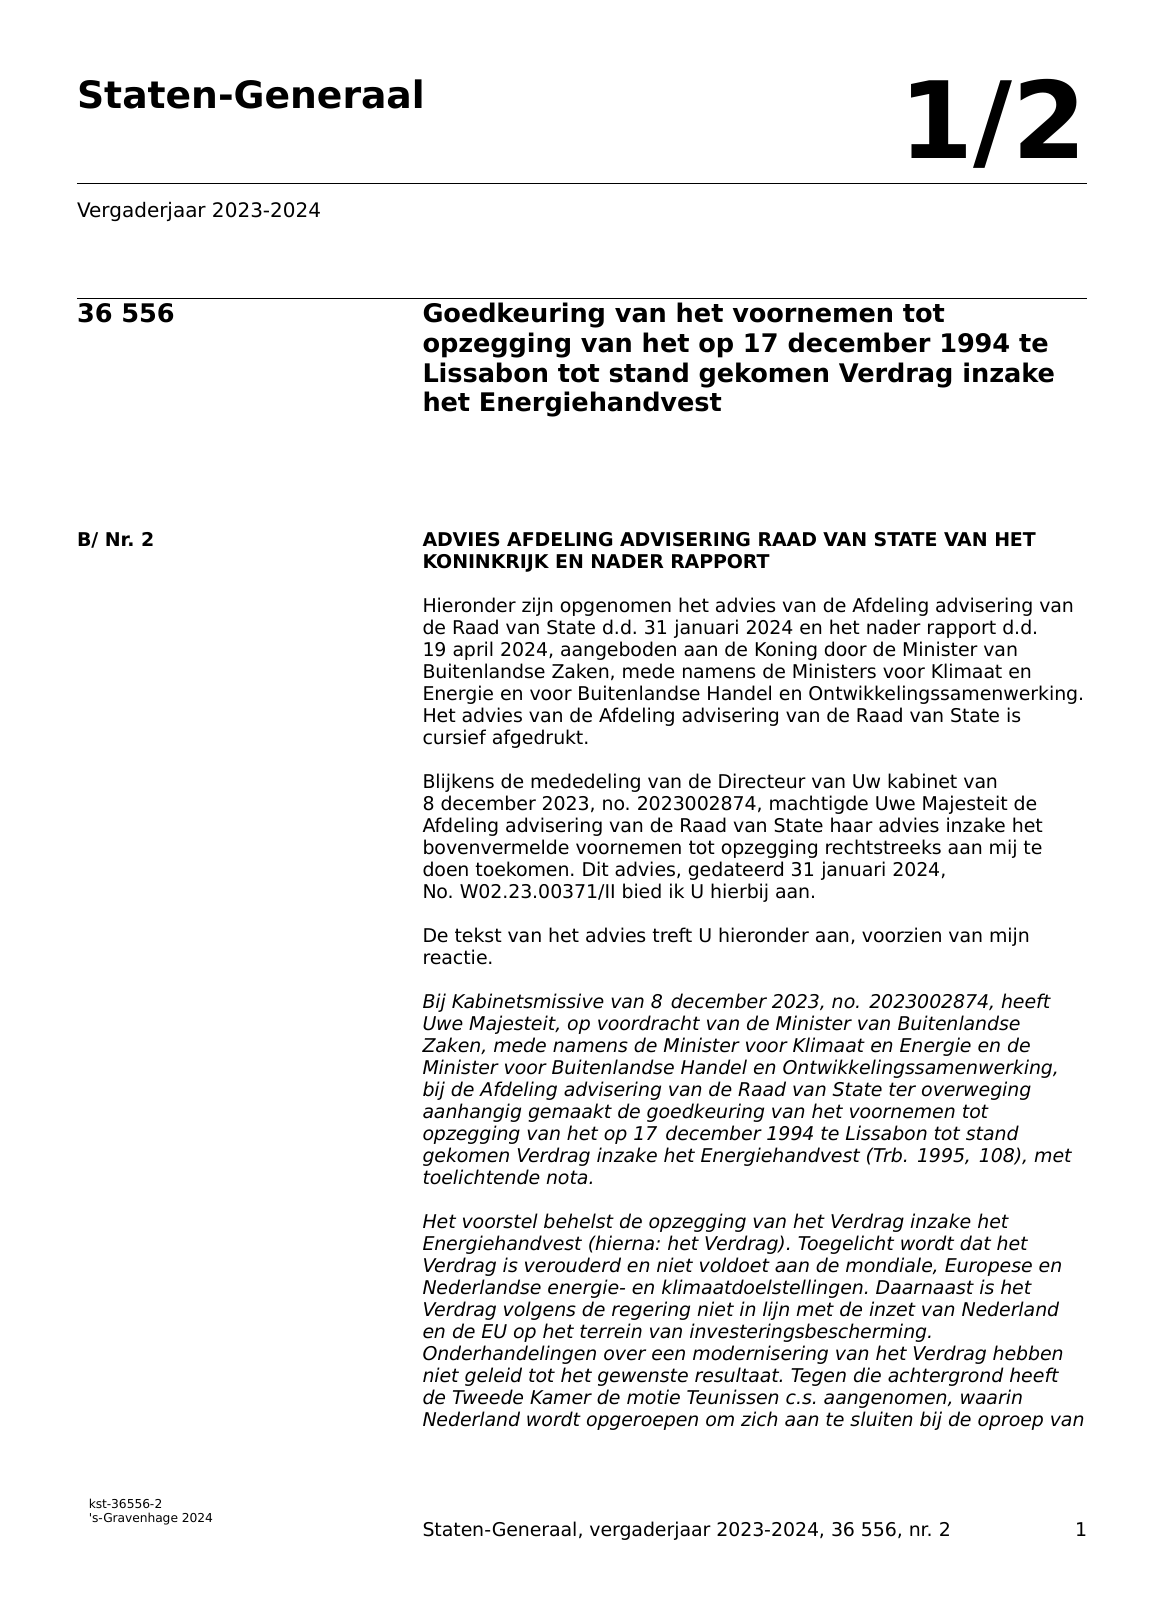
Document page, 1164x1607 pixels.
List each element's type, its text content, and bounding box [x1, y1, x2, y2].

table_cell Vergaderjaar 2023-2024 [77, 184, 1087, 298]
text Het voorstel behelst de opzegging van het Verdrag inzake het Energiehandvest (hierna: het Verdrag). Toegelicht wordt dat het Verdrag is verouderd en niet voldoet aan de mondiale, Europese en Nederlandse energie- en klimaatdoelstellingen. Daarnaast is het Verdrag volgens de regering niet in lijn met de inzet van Nederland en de EU op het terrein van investeringsbescherming. Onderhandelingen over een modernisering van het Verdrag hebben niet geleid tot het gewenste resultaat. Tegen die achtergrond heeft de Tweede Kamer de motie Teunissen c.s. aangenomen, waarin Nederland wordt opgeroepen om zich aan te sluiten bij de oproep van [422, 1211, 1087, 1431]
text De tekst van het advies treft U hieronder aan, voorzien van mijn reactie. [422, 925, 1087, 969]
table_header Staten-Generaal [77, 59, 886, 183]
subtitle 36 556 Goedkeuring van het voornemen tot opzegging van het op 17 december 1994 te Lissabon tot stand gekomen Verdrag inzake het Energiehandvest [77, 299, 1087, 418]
table_header 1/2 [886, 59, 1087, 183]
subtitle B/ Nr. 2 ADVIES AFDELING ADVISERING RAAD VAN STATE VAN HET KONINKRIJK EN NADER RAPPORT [77, 529, 1087, 573]
text 's-Gravenhage 2024 [88, 1511, 323, 1525]
text Blijkens de mededeling van de Directeur van Uw kabinet van 8 december 2023, no. 2023002874, machtigde Uwe Majesteit de Afdeling advisering van de Raad van State haar advies inzake het bovenvermelde voornemen tot opzegging rechtstreeks aan mij te doen toekomen. Dit advies, gedateerd 31 januari 2024, No. W02.23.00371/II bied ik U hierbij aan. [422, 771, 1087, 903]
text Bij Kabinetsmissive van 8 december 2023, no. 2023002874, heeft Uwe Majesteit, op voordracht van de Minister van Buitenlandse Zaken, mede namens de Minister voor Klimaat en Energie en de Minister voor Buitenlandse Handel en Ontwikkelingssamenwerking, bij de Afdeling advisering van de Raad van State ter overweging aanhangig gemaakt de goedkeuring van het voornemen tot opzegging van het op 17 december 1994 te Lissabon tot stand gekomen Verdrag inzake het Energiehandvest (Trb. 1995, 108), met toelichtende nota. [422, 991, 1087, 1189]
text kst-36556-2 [88, 1497, 323, 1511]
text Hieronder zijn opgenomen het advies van de Afdeling advisering van de Raad van State d.d. 31 januari 2024 en het nader rapport d.d. 19 april 2024, aangeboden aan de Koning door de Minister van Buitenlandse Zaken, mede namens de Ministers voor Klimaat en Energie en voor Buitenlandse Handel en Ontwikkelingssamenwerking. Het advies van de Afdeling advisering van de Raad van State is cursief afgedrukt. [422, 595, 1087, 749]
